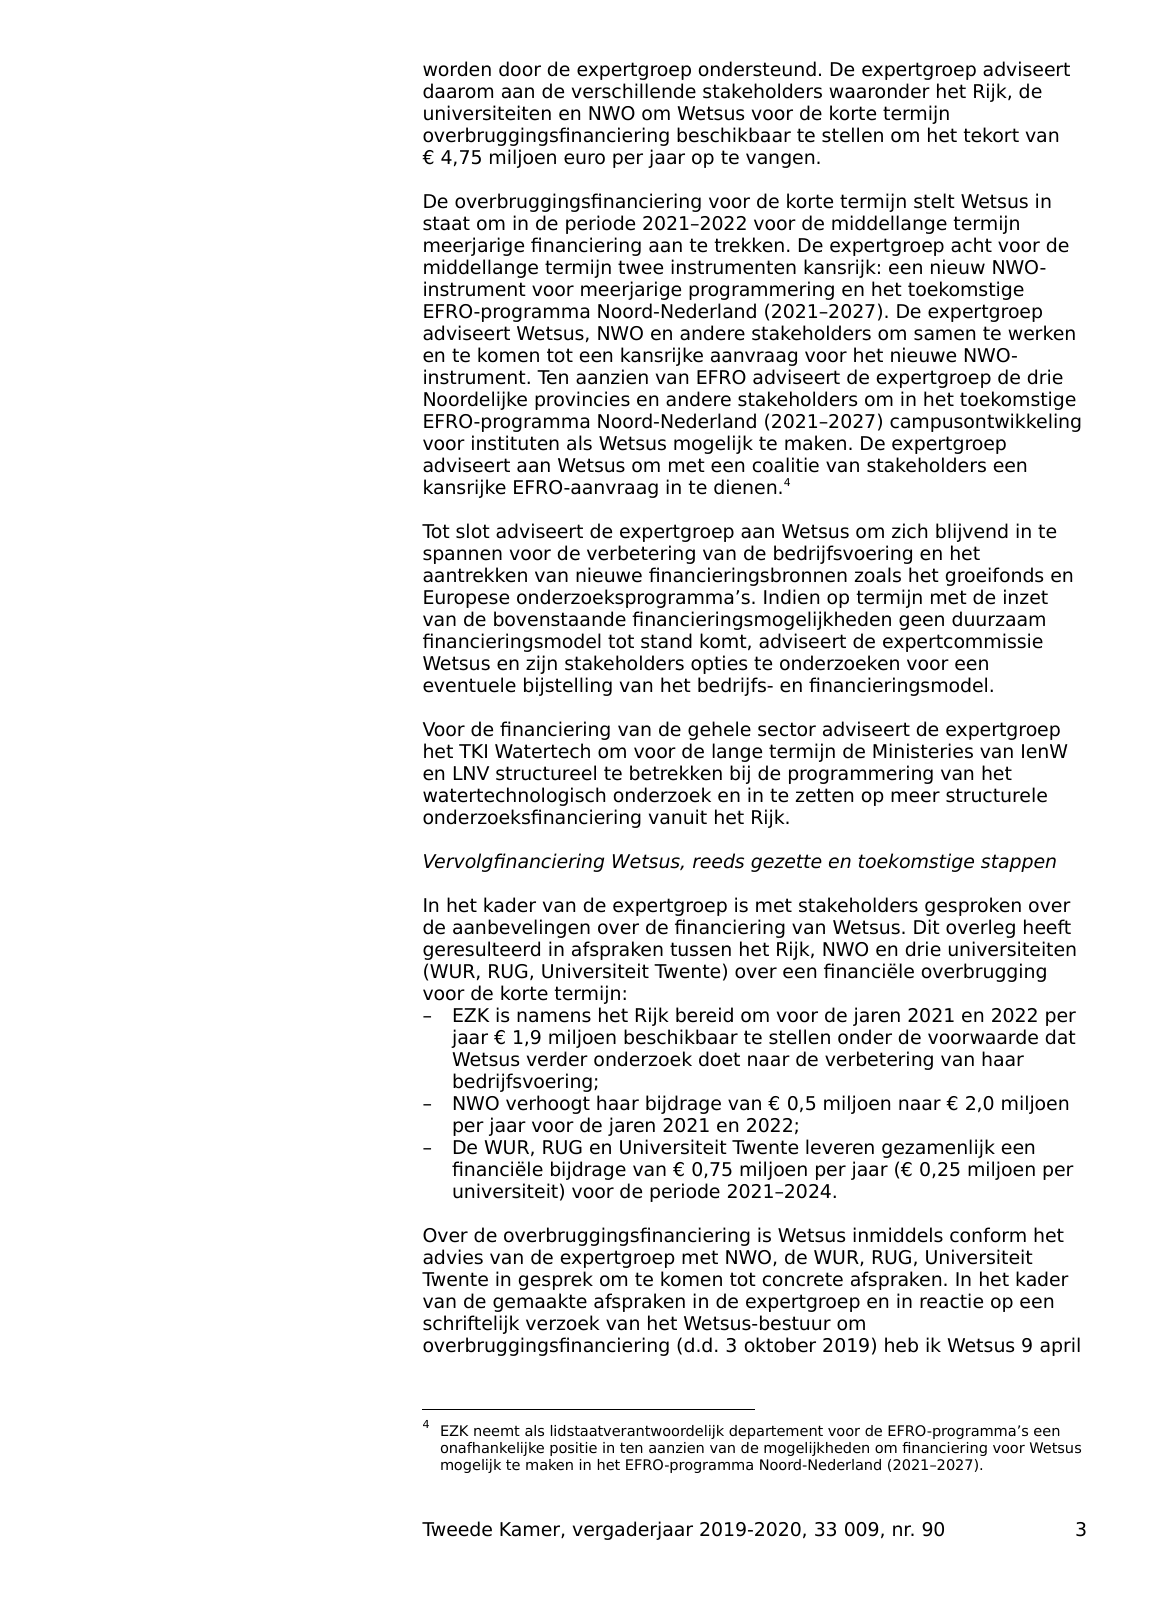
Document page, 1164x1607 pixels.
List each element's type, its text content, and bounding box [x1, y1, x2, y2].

text De overbruggingsfinanciering voor de korte termijn stelt Wetsus in staat om in de periode 2021–2022 voor de middellange termijn meerjarige financiering aan te trekken. De expertgroep acht voor de middellange termijn twee instrumenten kansrijk: een nieuw NWO-instrument voor meerjarige programmering en het toekomstige EFRO-programma Noord-Nederland (2021–2027). De expertgroep adviseert Wetsus, NWO en andere stakeholders om samen te werken en te komen tot een kansrijke aanvraag voor het nieuwe NWO-instrument. Ten aanzien van EFRO adviseert de expertgroep de drie Noordelijke provincies en andere stakeholders om in het toekomstige EFRO-programma Noord-Nederland (2021–2027) campusontwikkeling voor instituten als Wetsus mogelijk te maken. De expertgroep adviseert aan Wetsus om met een coalitie van stakeholders een kansrijke EFRO-aanvraag in te dienen. [422, 191, 1087, 499]
text – NWO verhoogt haar bijdrage van € 0,5 miljoen naar € 2,0 miljoen per jaar voor de jaren 2021 en 2022; [422, 1093, 1087, 1137]
text Over de overbruggingsfinanciering is Wetsus inmiddels conform het advies van de expertgroep met NWO, de WUR, RUG, Universiteit Twente in gesprek om te komen tot concrete afspraken. In het kader van de gemaakte afspraken in de expertgroep en in reactie op een schriftelijk verzoek van het Wetsus-bestuur om overbruggingsfinanciering (d.d. 3 oktober 2019) heb ik Wetsus 9 april [422, 1225, 1087, 1357]
text worden door de expertgroep ondersteund. De expertgroep adviseert daarom aan de verschillende stakeholders waaronder het Rijk, de universiteiten en NWO om Wetsus voor de korte termijn overbruggingsfinanciering beschikbaar te stellen om het tekort van € 4,75 miljoen euro per jaar op te vangen. [422, 59, 1087, 169]
text Voor de financiering van de gehele sector adviseert de expertgroep het TKI Watertech om voor de lange termijn de Ministeries van IenW en LNV structureel te betrekken bij de programmering van het watertechnologisch onderzoek en in te zetten op meer structurele onderzoeksfinanciering vanuit het Rijk. [422, 719, 1087, 829]
text In het kader van de expertgroep is met stakeholders gesproken over de aanbevelingen over de financiering van Wetsus. Dit overleg heeft geresulteerd in afspraken tussen het Rijk, NWO en drie universiteiten (WUR, RUG, Universiteit Twente) over een financiële overbrugging voor de korte termijn: [422, 895, 1087, 1005]
text EZK neemt als lidstaatverantwoordelijk departement voor de EFRO-programma’s een onafhankelijke positie in ten aanzien van de mogelijkheden om financiering voor Wetsus mogelijk te maken in het EFRO-programma Noord-Nederland (2021–2027). [422, 1418, 1087, 1474]
subtitle Vervolgfinanciering Wetsus, reeds gezette en toekomstige stappen [422, 851, 1087, 873]
text – EZK is namens het Rijk bereid om voor de jaren 2021 en 2022 per jaar € 1,9 miljoen beschikbaar te stellen onder de voorwaarde dat Wetsus verder onderzoek doet naar de verbetering van haar bedrijfsvoering; [422, 1005, 1087, 1093]
text – De WUR, RUG en Universiteit Twente leveren gezamenlijk een financiële bijdrage van € 0,75 miljoen per jaar (€ 0,25 miljoen per universiteit) voor de periode 2021–2024. [422, 1137, 1087, 1203]
text Tot slot adviseert de expertgroep aan Wetsus om zich blijvend in te spannen voor de verbetering van de bedrijfsvoering en het aantrekken van nieuwe financieringsbronnen zoals het groeifonds en Europese onderzoeksprogramma’s. Indien op termijn met de inzet van de bovenstaande financieringsmogelijkheden geen duurzaam financieringsmodel tot stand komt, adviseert de expertcommissie Wetsus en zijn stakeholders opties te onderzoeken voor een eventuele bijstelling van het bedrijfs- en financieringsmodel. [422, 521, 1087, 697]
